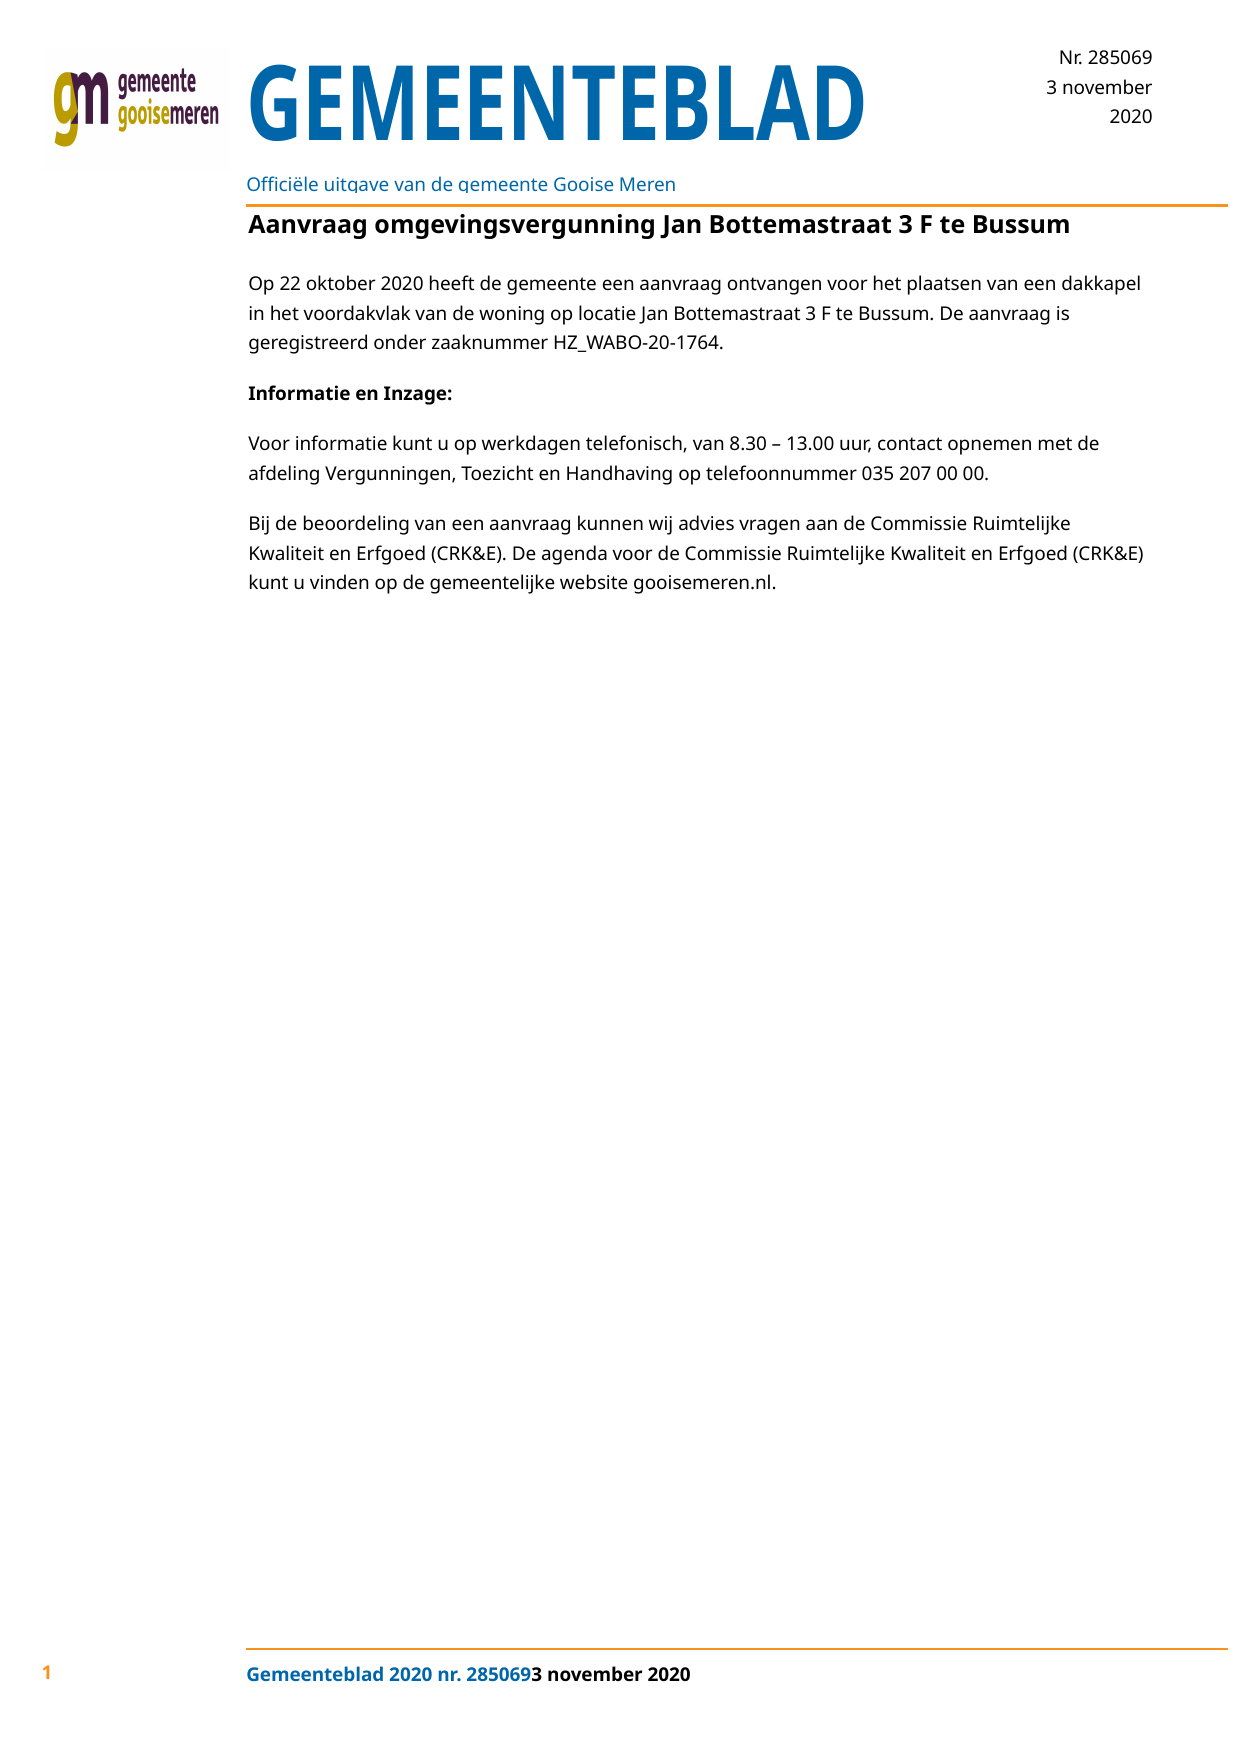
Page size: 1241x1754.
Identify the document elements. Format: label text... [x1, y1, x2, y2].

text Bij de beoordeling van een aanvraag kunnen wij advies vragen aan de Commissie Ruimtelijke Kwaliteit en Erfgoed (CRK&E). De agenda voor de Commissie Ruimtelijke Kwaliteit en Erfgoed (CRK&E) kunt u vinden op de gemeentelijke website gooisemeren.nl. [248, 510, 1152, 595]
text Voor informatie kunt u op werkdagen telefonisch, van 8.30 – 13.00 uur, contact opnemen met de afdeling Vergunningen, Toezicht en Handhaving op telefoonnummer 035 207 00 00. [248, 430, 1152, 486]
text Informatie en Inzage: [248, 380, 1152, 406]
picture [41, 47, 231, 172]
text Op 22 oktober 2020 heeft de gemeente een aanvraag ontvangen voor het plaatsen van een dakkapel in het voordakvlak van de woning op locatie Jan Bottemastraat 3 F te Bussum. De aanvraag is geregistreerd onder zaaknummer HZ_WABO-20-1764. [248, 270, 1152, 355]
text Aanvraag omgevingsvergunning Jan Bottemastraat 3 F te Bussum [248, 207, 1152, 241]
